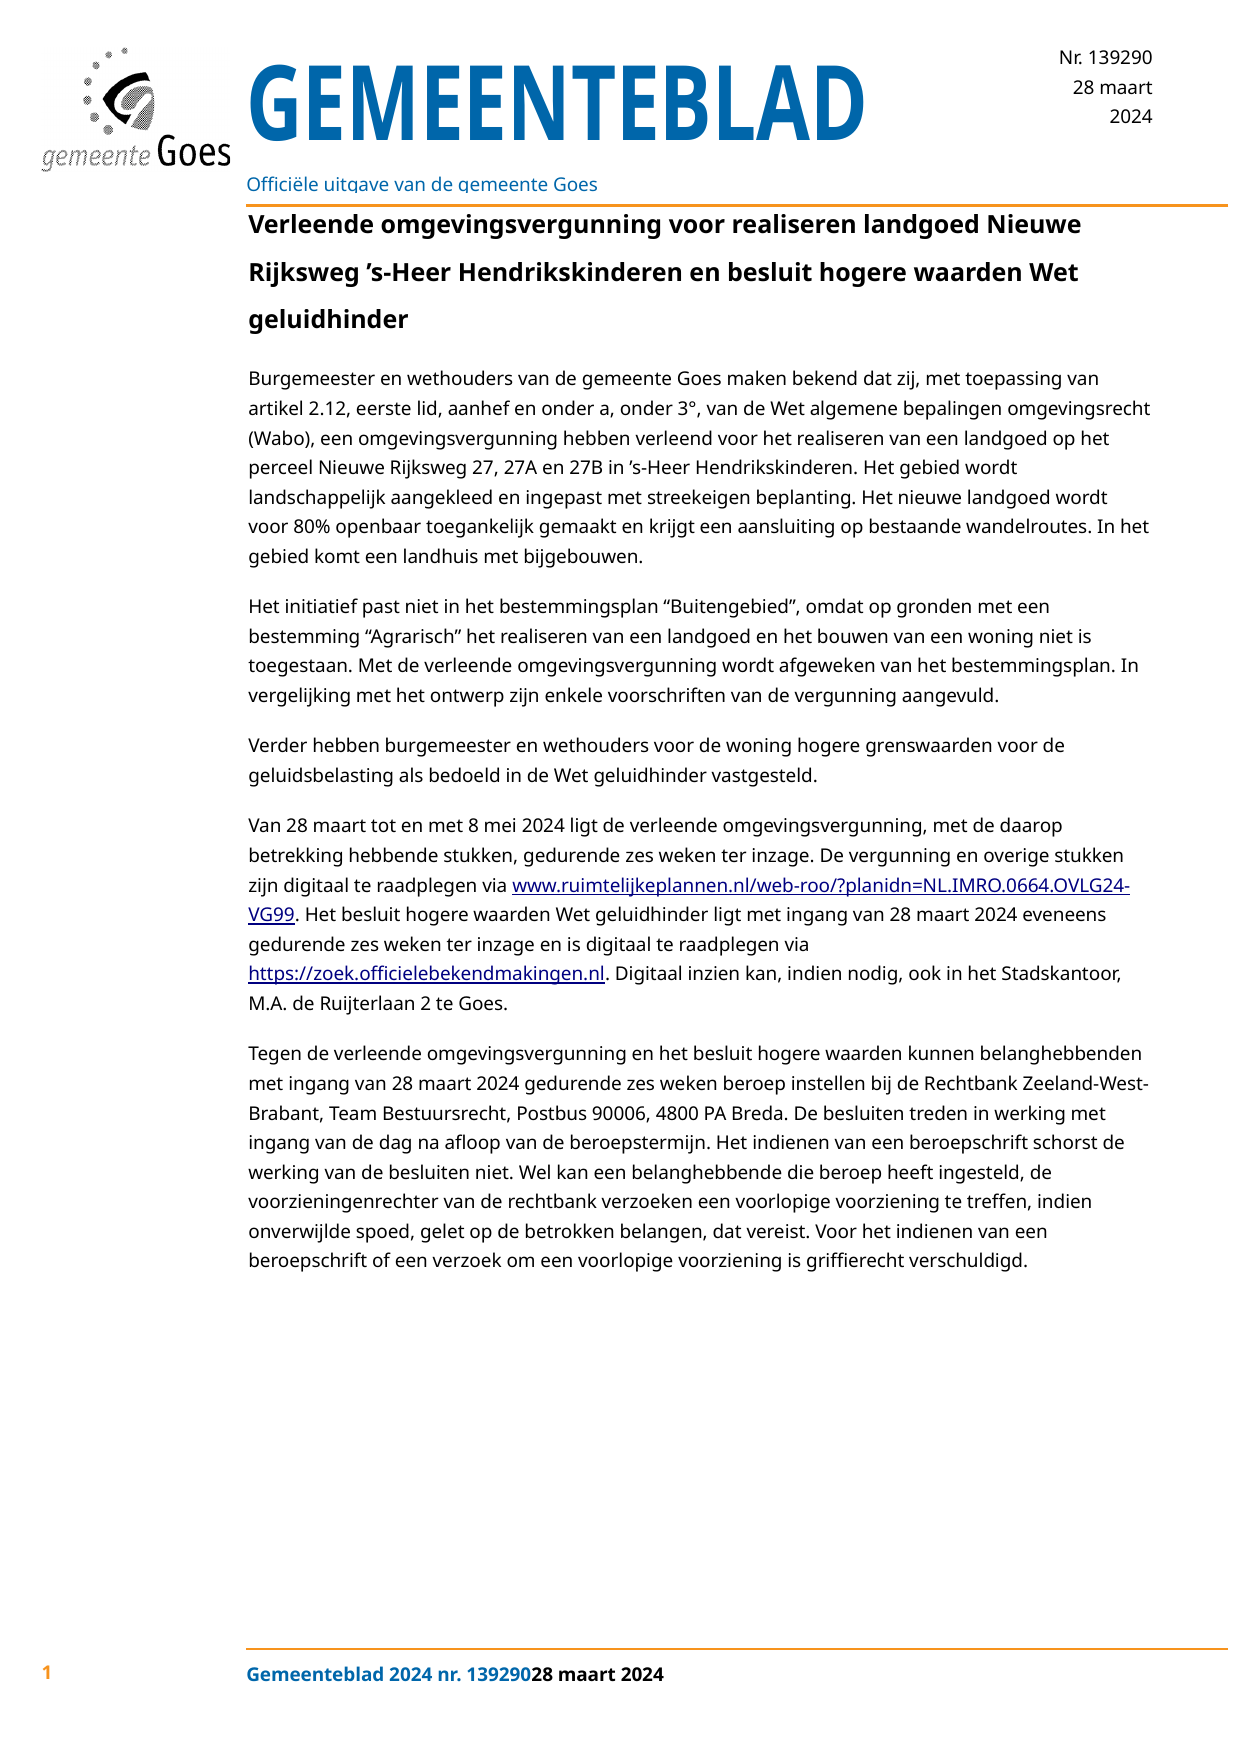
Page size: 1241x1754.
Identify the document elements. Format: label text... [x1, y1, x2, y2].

text Van 28 maart tot en met 8 mei 2024 ligt de verleende omgevingsvergunning, met de daarop betrekking hebbende stukken, gedurende zes weken ter inzage. De vergunning en overige stukken zijn digitaal te raadplegen via www.ruimtelijkeplannen.nl/web-roo/?planidn=NL.IMRO.0664.OVLG24-VG99. Het besluit hogere waarden Wet geluidhinder ligt met ingang van 28 maart 2024 eveneens gedurende zes weken ter inzage en is digitaal te raadplegen via https://zoek.officielebekendmakingen.nl. Digitaal inzien kan, indien nodig, ook in het Stadskantoor, M.A. de Ruijterlaan 2 te Goes. [248, 813, 1152, 1016]
text Verleende omgevingsvergunning voor realiseren landgoed Nieuwe Rijksweg ’s-Heer Hendrikskinderen en besluit hogere waarden Wet geluidhinder [248, 207, 1152, 336]
text Tegen de verleende omgevingsvergunning en het besluit hogere waarden kunnen belanghebbenden met ingang van 28 maart 2024 gedurende zes weken beroep instellen bij de Rechtbank Zeeland-West-Brabant, Team Bestuursrecht, Postbus 90006, 4800 PA Breda. De besluiten treden in werking met ingang van de dag na afloop van de beroepstermijn. Het indienen van een beroepschrift schorst de werking van de besluiten niet. Wel kan een belanghebbende die beroep heeft ingesteld, de voorzieningenrechter van de rechtbank verzoeken een voorlopige voorziening te treffen, indien onverwijlde spoed, gelet op de betrokken belangen, dat vereist. Voor het indienen van een beroepschrift of een verzoek om een voorlopige voorziening is griffierecht verschuldigd. [248, 1041, 1152, 1273]
picture [41, 47, 231, 172]
text Verder hebben burgemeester en wethouders voor de woning hogere grenswaarden voor de geluidsbelasting als bedoeld in de Wet geluidhinder vastgesteld. [248, 733, 1152, 788]
text Het initiatief past niet in het bestemmingsplan “Buitengebied”, omdat op gronden met een bestemming “Agrarisch” het realiseren van een landgoed en het bouwen van een woning niet is toegestaan. Met de verleende omgevingsvergunning wordt afgeweken van het bestemmingsplan. In vergelijking met het ontwerp zijn enkele voorschriften van de vergunning aangevuld. [248, 593, 1152, 708]
text Burgemeester en wethouders van de gemeente Goes maken bekend dat zij, met toepassing van artikel 2.12, eerste lid, aanhef en onder a, onder 3°, van de Wet algemene bepalingen omgevingsrecht (Wabo), een omgevingsvergunning hebben verleend voor het realiseren van een landgoed op het perceel Nieuwe Rijksweg 27, 27A en 27B in ’s-Heer Hendrikskinderen. Het gebied wordt landschappelijk aangekleed en ingepast met streekeigen beplanting. Het nieuwe landgoed wordt voor 80% openbaar toegankelijk gemaakt en krijgt een aansluiting op bestaande wandelroutes. In het gebied komt een landhuis met bijgebouwen. [248, 366, 1152, 569]
